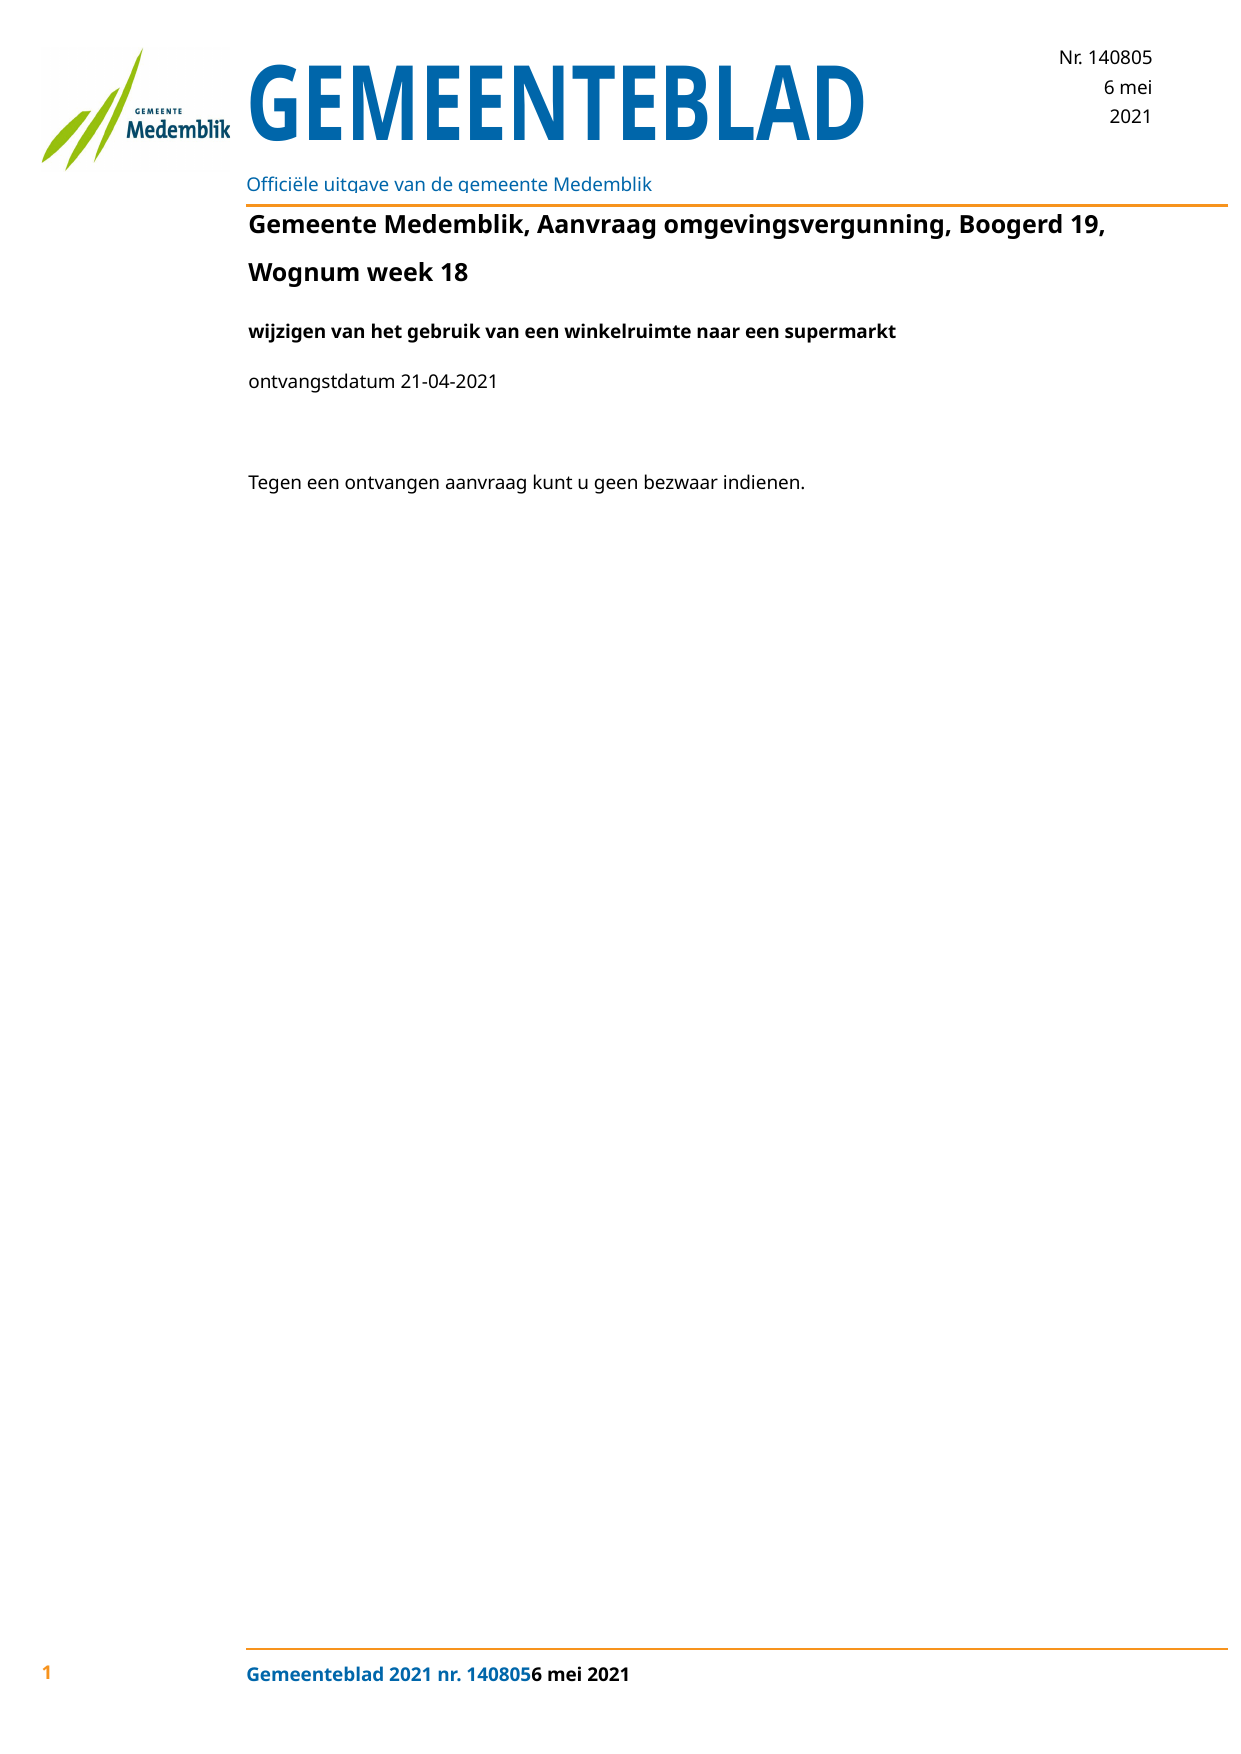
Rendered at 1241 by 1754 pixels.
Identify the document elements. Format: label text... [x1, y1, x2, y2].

text ontvangstdatum 21-04-2021 [248, 368, 1152, 394]
text Tegen een ontvangen aanvraag kunt u geen bezwaar indienen. [248, 469, 1152, 495]
text Gemeente Medemblik, Aanvraag omgevingsvergunning, Boogerd 19, Wognum week 18 [248, 207, 1152, 288]
picture [41, 47, 231, 172]
text wijzigen van het gebruik van een winkelruimte naar een supermarkt [248, 318, 1152, 344]
